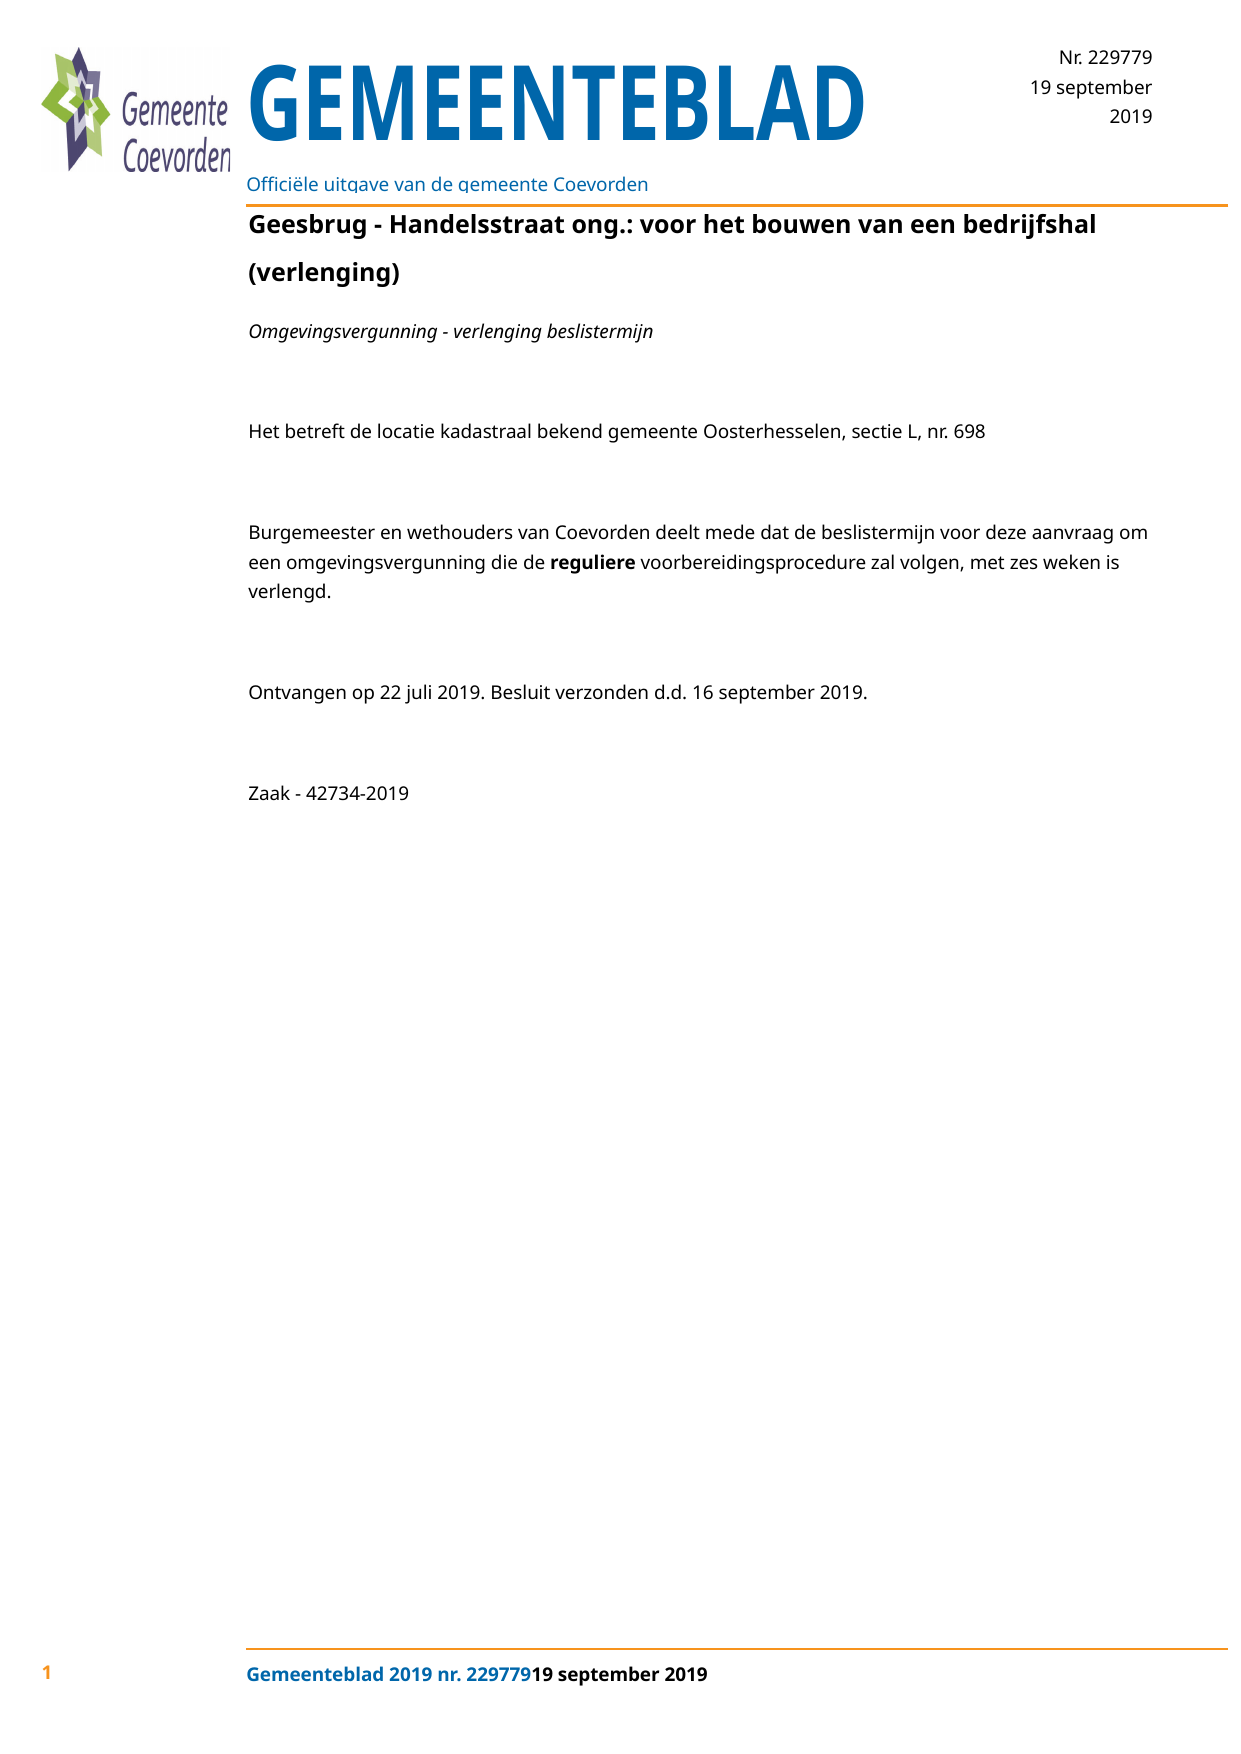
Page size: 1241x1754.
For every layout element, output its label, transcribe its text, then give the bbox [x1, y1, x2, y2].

picture [41, 47, 231, 172]
text Burgemeester en wethouders van Coevorden deelt mede dat de beslistermijn voor deze aanvraag om een omgevingsvergunning die de reguliere voorbereidingsprocedure zal volgen, met zes weken is verlengd. [248, 519, 1152, 604]
text Geesbrug - Handelsstraat ong.: voor het bouwen van een bedrijfshal (verlenging) [248, 207, 1152, 288]
text Omgevingsvergunning - verlenging beslistermijn [248, 318, 1152, 344]
text Het betreft de locatie kadastraal bekend gemeente Oosterhesselen, sectie L, nr. 698 [248, 419, 1152, 444]
text Zaak - 42734-2019 [248, 780, 1152, 806]
text Ontvangen op 22 juli 2019. Besluit verzonden d.d. 16 september 2019. [248, 679, 1152, 705]
